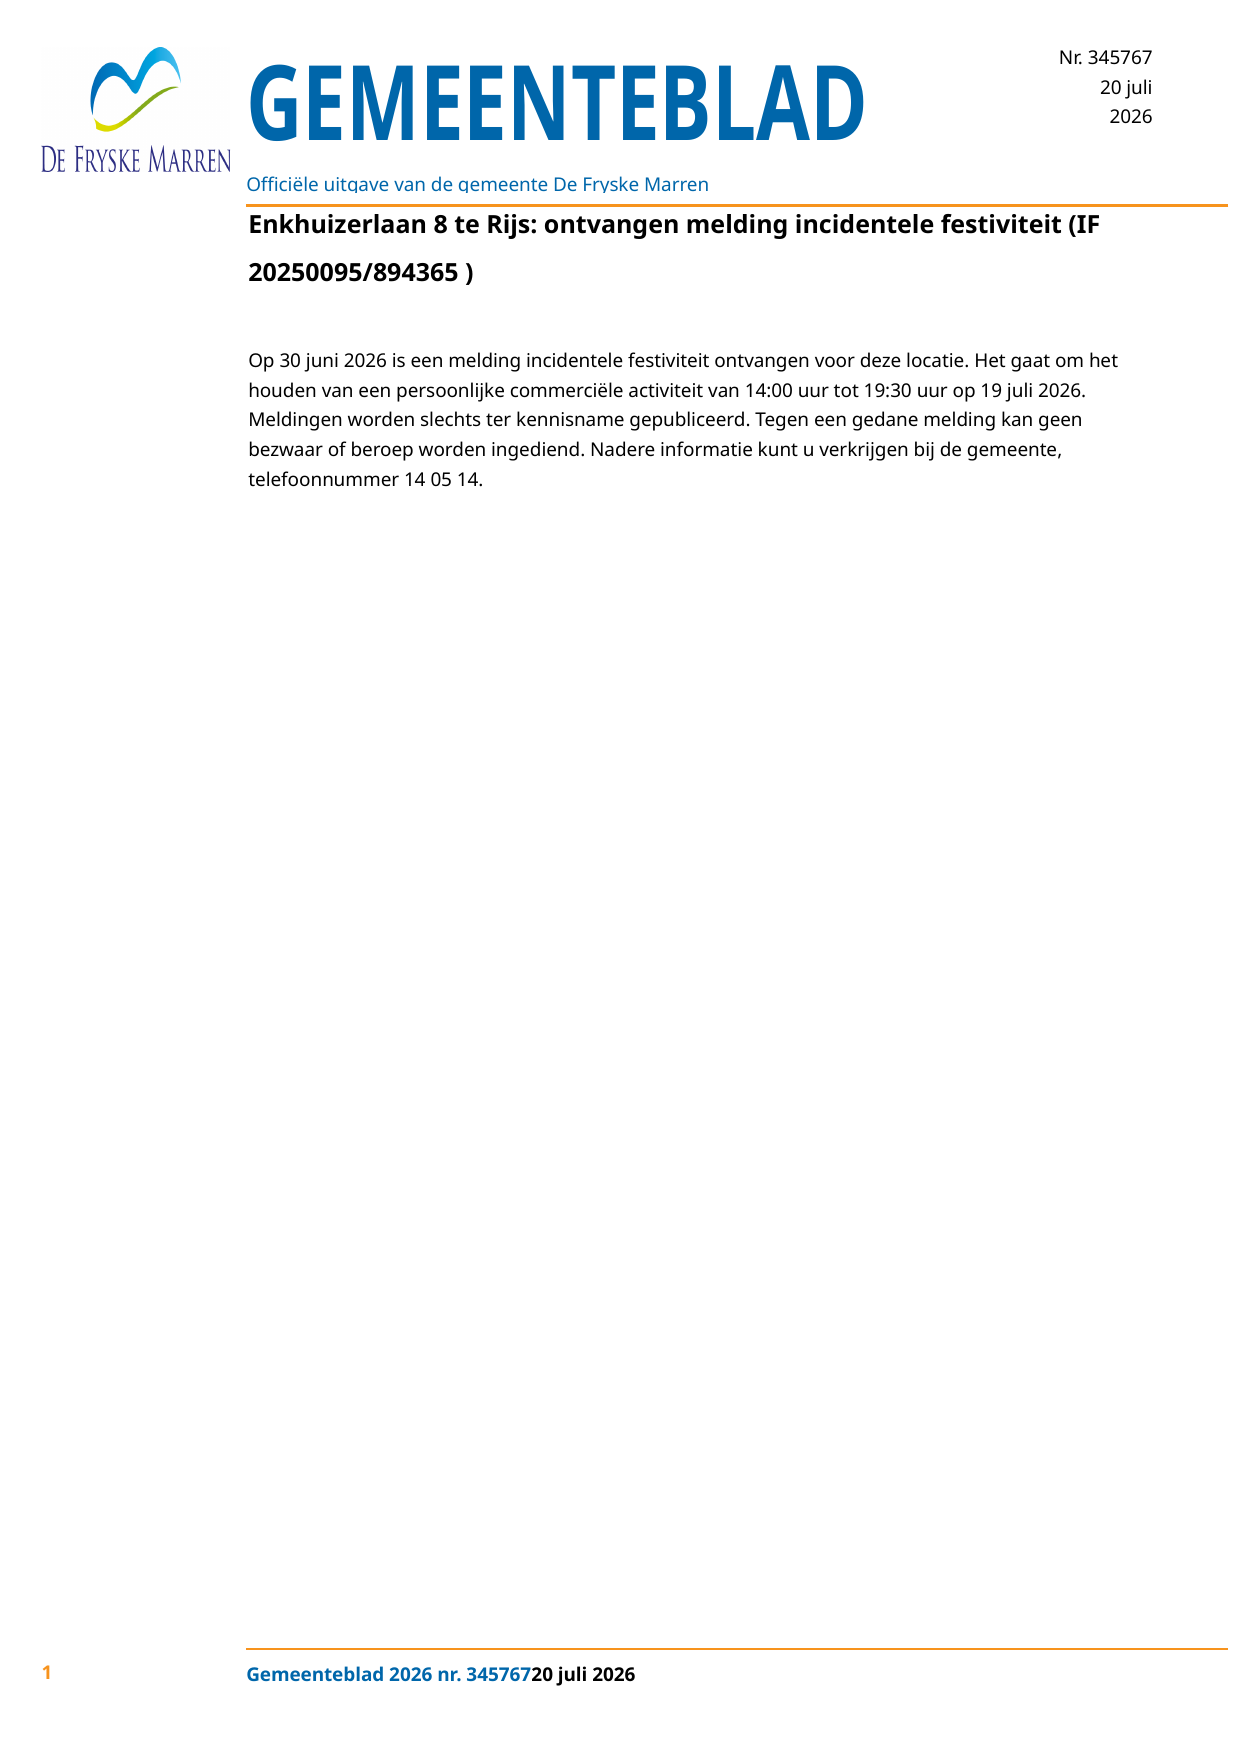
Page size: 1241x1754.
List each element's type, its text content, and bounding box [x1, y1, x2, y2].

picture [41, 47, 231, 172]
text Enkhuizerlaan 8 te Rijs: ontvangen melding incidentele festiviteit (IF 20250095/894365 ) [248, 207, 1152, 288]
text Op 30 juni 2026 is een melding incidentele festiviteit ontvangen voor deze locatie. Het gaat om het houden van een persoonlijke commerciële activiteit van 14:00 uur tot 19:30 uur op 19 juli 2026. Meldingen worden slechts ter kennisname gepubliceerd. Tegen een gedane melding kan geen bezwaar of beroep worden ingediend. Nadere informatie kunt u verkrijgen bij de gemeente, telefoonnummer 14 05 14. [248, 347, 1152, 492]
